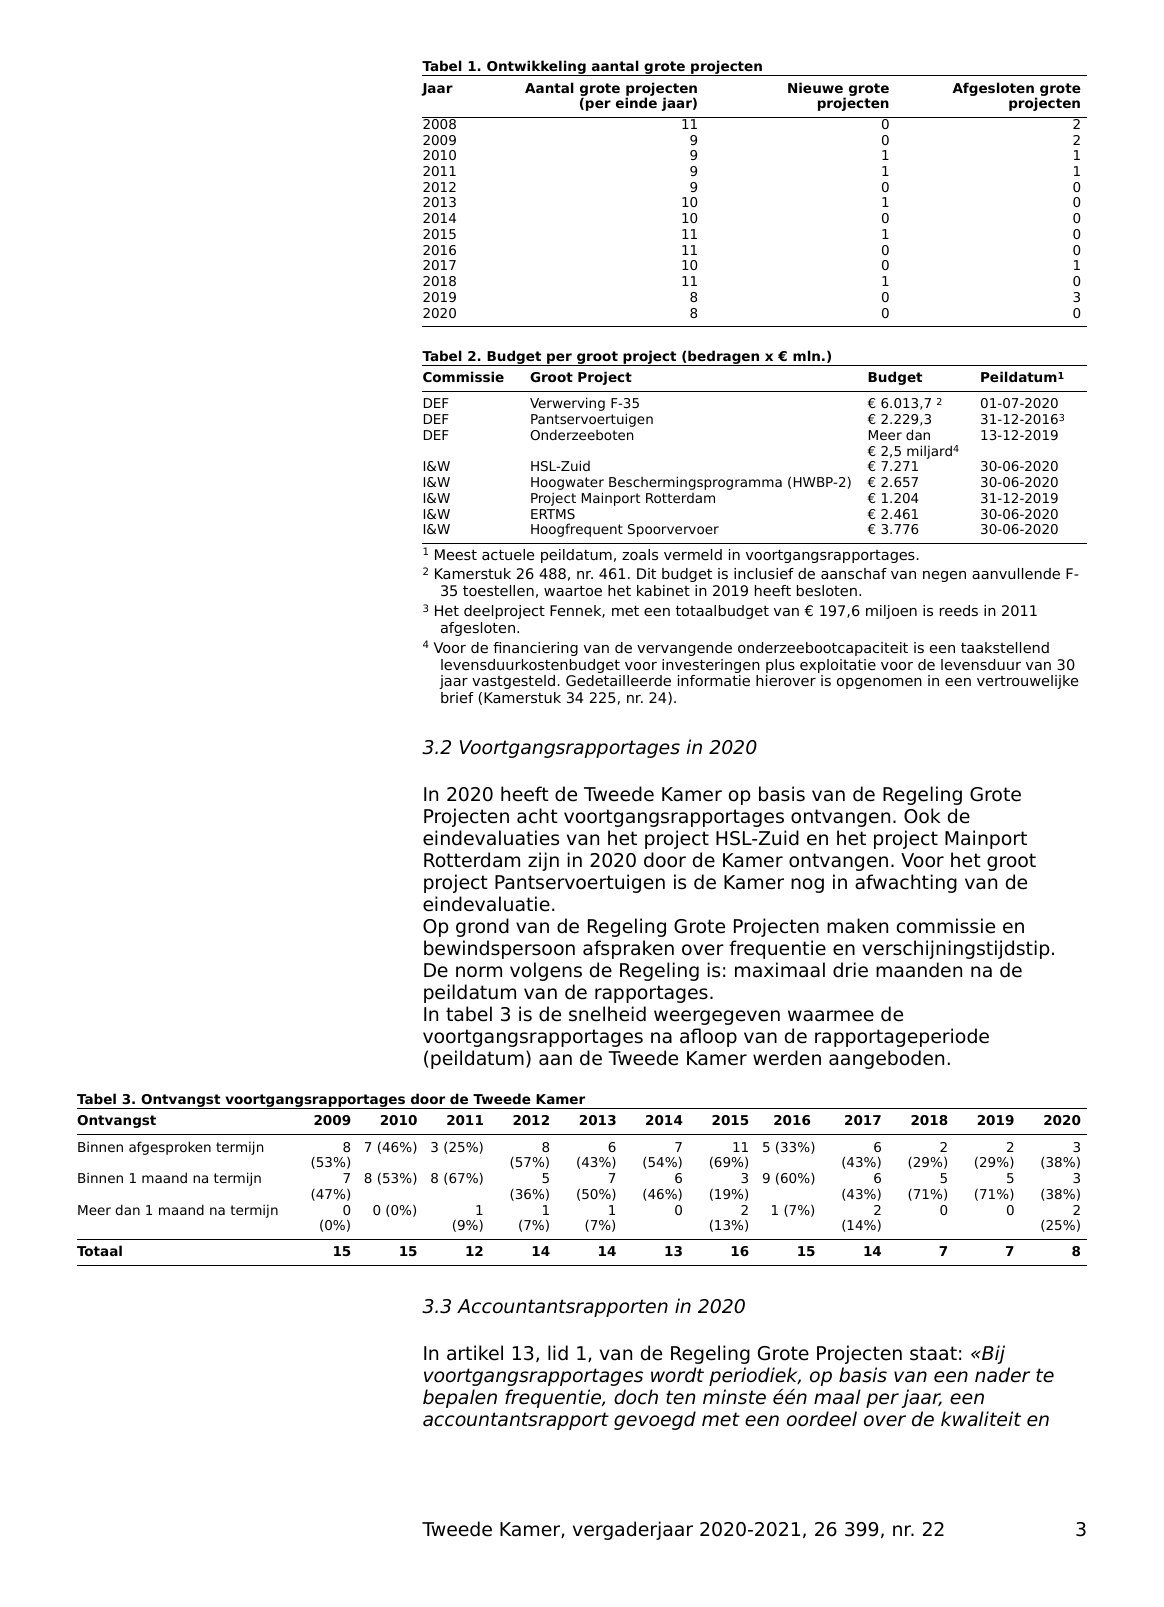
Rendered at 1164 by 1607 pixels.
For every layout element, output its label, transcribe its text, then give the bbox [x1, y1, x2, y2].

table_cell 11 [513, 243, 704, 258]
table_cell Nieuwe grote projecten [704, 76, 895, 117]
table_cell € 3.776 [861, 522, 974, 543]
table_cell 8 [513, 290, 704, 305]
table_cell € 7.271 [861, 459, 974, 475]
subtitle 3.2 Voortgangsrapportages in 2020 [422, 737, 1087, 759]
table_cell 11 [513, 118, 704, 132]
table_cell 0 [895, 195, 1087, 211]
table_cell 3 (25%) [423, 1135, 489, 1171]
table_cell 1 [704, 274, 895, 290]
table_cell 14 [821, 1240, 887, 1264]
table_cell Pantservoertuigen [524, 412, 861, 428]
table_cell 1 (7%) [755, 1202, 821, 1238]
table_cell 9 [513, 148, 704, 164]
table_cell 2020 [422, 305, 512, 326]
table_cell € 6.013,7 2 [861, 392, 974, 412]
table_cell € 2.229,3 [861, 412, 974, 428]
table_cell 8 [513, 305, 704, 326]
table_cell 8 (53%) [291, 1135, 357, 1171]
table_cell 0 [704, 258, 895, 274]
table_cell 9 [513, 133, 704, 148]
table_cell 15 [291, 1240, 357, 1264]
table_cell € 2.461 [861, 506, 974, 522]
table_cell 7 [954, 1240, 1020, 1264]
table_cell 1 (9%) [423, 1202, 489, 1238]
table_cell 0 [895, 305, 1087, 326]
table_cell 1 (7%) [556, 1202, 622, 1238]
table_cell 2 [895, 133, 1087, 148]
table_cell 2018 [422, 274, 512, 290]
table_cell € 2.657 [861, 475, 974, 491]
table_cell 13-12-2019 [974, 428, 1087, 459]
table_cell 8 (67%) [423, 1171, 489, 1202]
table_cell 0 [704, 290, 895, 305]
table_cell 10 [513, 211, 704, 227]
table_cell I&W [422, 475, 524, 491]
table_cell 3 [895, 290, 1087, 305]
table_cell Totaal [77, 1240, 291, 1264]
table_cell 2015 [689, 1109, 755, 1134]
subtitle 3.3 Accountantsrapporten in 2020 [422, 1296, 1087, 1318]
table_header Tabel 3. Ontvangst voortgangsrapportages door de Tweede Kamer [77, 1092, 1087, 1107]
text In tabel 3 is de snelheid weergegeven waarmee de voortgangsrapportages na afloop van de rapportageperiode (peildatum) aan de Tweede Kamer werden aangeboden. [422, 1004, 1087, 1070]
table_cell 1 [895, 148, 1087, 164]
table_cell 6 (46%) [622, 1171, 688, 1202]
table_cell ERTMS [524, 506, 861, 522]
table_cell I&W [422, 506, 524, 522]
table_cell 5 (36%) [490, 1171, 556, 1202]
table_cell 11 (69%) [689, 1135, 755, 1171]
table_cell 5 (71%) [954, 1171, 1020, 1202]
table_cell 2014 [622, 1109, 688, 1134]
table_cell 1 (7%) [490, 1202, 556, 1238]
table_cell DEF [422, 392, 524, 412]
table_cell Binnen 1 maand na termijn [77, 1171, 291, 1202]
table_cell 2016 [755, 1109, 821, 1134]
table_cell 2009 [422, 133, 512, 148]
table_cell 2010 [422, 148, 512, 164]
table_cell 9 [513, 180, 704, 195]
table_cell Project Mainport Rotterdam [524, 491, 861, 506]
table_cell 2 (13%) [689, 1202, 755, 1238]
table_cell Binnen afgesproken termijn [77, 1135, 291, 1171]
table_cell 7 (47%) [291, 1171, 357, 1202]
table_cell 2019 [422, 290, 512, 305]
table_cell 7 (50%) [556, 1171, 622, 1202]
table_cell 2015 [422, 227, 512, 242]
table_cell 0 [888, 1202, 954, 1238]
table_cell 01-07-2020 [974, 392, 1087, 412]
table_cell 15 [357, 1240, 423, 1264]
table_cell 0 [895, 243, 1087, 258]
table_cell 14 [490, 1240, 556, 1264]
table_cell Jaar [422, 76, 512, 117]
table_cell 0 [704, 211, 895, 227]
table_cell Onderzeeboten [524, 428, 861, 459]
table_cell 3 (38%) [1020, 1171, 1087, 1202]
table_cell 31-12-2019 [974, 491, 1087, 506]
table_cell Budget [861, 366, 974, 391]
table_cell 2 (29%) [954, 1135, 1020, 1171]
table_cell 6 (43%) [821, 1171, 887, 1202]
table_cell 13 [622, 1240, 688, 1264]
table_cell 2016 [422, 243, 512, 258]
table_cell 1 [704, 148, 895, 164]
table_cell Commissie [422, 366, 524, 391]
table_cell 2018 [888, 1109, 954, 1134]
table_cell 2017 [422, 258, 512, 274]
table_cell DEF [422, 412, 524, 428]
table_cell 0 [704, 180, 895, 195]
table_cell 1 [895, 258, 1087, 274]
text Op grond van de Regeling Grote Projecten maken commissie en bewindspersoon afspraken over frequentie en verschijningstijdstip. De norm volgens de Regeling is: maximaal drie maanden na de peildatum van de rapportages. [422, 916, 1087, 1004]
table_cell 1 [704, 227, 895, 242]
table_cell 1 [704, 164, 895, 179]
table_cell 10 [513, 258, 704, 274]
table_cell 0 [704, 305, 895, 326]
table_cell Verwerving F-35 [524, 392, 861, 412]
table_cell 2 (14%) [821, 1202, 887, 1238]
table_cell Ontvangst [77, 1109, 291, 1134]
table_cell 31-12-20163 [974, 412, 1087, 428]
table_cell 14 [556, 1240, 622, 1264]
table_cell 0 [895, 211, 1087, 227]
table_cell 0 [954, 1202, 1020, 1238]
table_cell 1 Meest actuele peildatum, zoals vermeld in voortgangsrapportages. 2 Kamerstuk 26 488, nr. 461. Dit budget is inclusief de aanschaf van negen aanvullende F-35 toestellen, waartoe het kabinet in 2019 heeft besloten. 3 Het deelproject Fennek, met een totaalbudget van € 197,6 miljoen is reeds in 2011 afgesloten. 4 Voor de financiering van de vervangende onderzeebootcapaciteit is een taakstellend levensduurkostenbudget voor investeringen plus exploitatie voor de levensduur van 30 jaar vastgesteld. Gedetailleerde informatie hierover is opgenomen in een vertrouwelijke brief (Kamerstuk 34 225, nr. 24). [422, 544, 1087, 707]
table_cell 3 (19%) [689, 1171, 755, 1202]
table_cell 1 [895, 164, 1087, 179]
table_cell 7 [888, 1240, 954, 1264]
table_cell I&W [422, 522, 524, 543]
table_cell 2 (25%) [1020, 1202, 1087, 1238]
table_cell 7 (54%) [622, 1135, 688, 1171]
table_cell 3 (38%) [1020, 1135, 1087, 1171]
table_cell 7 (46%) [357, 1135, 423, 1171]
table_cell 6 (43%) [556, 1135, 622, 1171]
table_cell 0 [895, 274, 1087, 290]
table_cell 0 (0%) [357, 1202, 423, 1238]
table_cell 0 [895, 180, 1087, 195]
table_cell 2019 [954, 1109, 1020, 1134]
table_cell Hoogfrequent Spoorvervoer [524, 522, 861, 543]
table_cell 8 [1020, 1240, 1087, 1264]
table_cell 2009 [291, 1109, 357, 1134]
table_cell 10 [513, 195, 704, 211]
table_header Tabel 2. Budget per groot project (bedragen x € mln.) [422, 349, 1087, 364]
table_cell 0 [895, 227, 1087, 242]
table_cell 30-06-2020 [974, 506, 1087, 522]
table_cell I&W [422, 491, 524, 506]
table_cell 2020 [1020, 1109, 1087, 1134]
table_cell 2 [895, 118, 1087, 132]
table_cell DEF [422, 428, 524, 459]
table_cell 30-06-2020 [974, 475, 1087, 491]
table_cell 6 (43%) [821, 1135, 887, 1171]
table_cell 0 [622, 1202, 688, 1238]
table_cell Meer dan 1 maand na termijn [77, 1202, 291, 1238]
table_cell Afgesloten grote projecten [895, 76, 1087, 117]
table_cell Meer dan € 2,5 miljard4 [861, 428, 974, 459]
table_cell Peildatum1 [974, 366, 1087, 391]
table_cell 11 [513, 274, 704, 290]
table_cell € 1.204 [861, 491, 974, 506]
table_cell 11 [513, 227, 704, 242]
table_cell 30-06-2020 [974, 522, 1087, 543]
text In 2020 heeft de Tweede Kamer op basis van de Regeling Grote Projecten acht voortgangsrapportages ontvangen. Ook de eindevaluaties van het project HSL-Zuid en het project Mainport Rotterdam zijn in 2020 door de Kamer ontvangen. Voor het groot project Pantservoertuigen is de Kamer nog in afwachting van de eindevaluatie. [422, 784, 1087, 916]
table_cell 2010 [357, 1109, 423, 1134]
table_cell Aantal grote projecten (per einde jaar) [513, 76, 704, 117]
table_cell 2012 [422, 180, 512, 195]
table_cell 5 (71%) [888, 1171, 954, 1202]
table_cell 0 (0%) [291, 1202, 357, 1238]
text In artikel 13, lid 1, van de Regeling Grote Projecten staat: «Bij voortgangsrapportages wordt periodiek, op basis van een nader te bepalen frequentie, doch ten minste één maal per jaar, een accountantsrapport gevoegd met een oordeel over de kwaliteit en [422, 1343, 1087, 1431]
table_cell Hoogwater Beschermingsprogramma (HWBP-2) [524, 475, 861, 491]
table_cell I&W [422, 459, 524, 475]
table_cell 2017 [821, 1109, 887, 1134]
table_cell 2012 [490, 1109, 556, 1134]
table_cell 2014 [422, 211, 512, 227]
table_cell 0 [704, 133, 895, 148]
table_cell 12 [423, 1240, 489, 1264]
table_cell 1 [704, 195, 895, 211]
table_cell 0 [704, 118, 895, 132]
table_cell 2011 [423, 1109, 489, 1134]
table_cell 9 (60%) [755, 1171, 821, 1202]
table_cell 2013 [422, 195, 512, 211]
table_cell 2011 [422, 164, 512, 179]
table_cell 2013 [556, 1109, 622, 1134]
table_cell Groot Project [524, 366, 861, 391]
table_header Tabel 1. Ontwikkeling aantal grote projecten [422, 59, 1087, 75]
table_cell HSL-Zuid [524, 459, 861, 475]
table_cell 30-06-2020 [974, 459, 1087, 475]
table_cell 9 [513, 164, 704, 179]
table_cell 2008 [422, 118, 512, 132]
table_cell 0 [704, 243, 895, 258]
table_cell 8 (57%) [490, 1135, 556, 1171]
table_cell 15 [755, 1240, 821, 1264]
table_cell 8 (53%) [357, 1171, 423, 1202]
table_cell 2 (29%) [888, 1135, 954, 1171]
table_cell 16 [689, 1240, 755, 1264]
table_cell 5 (33%) [755, 1135, 821, 1171]
